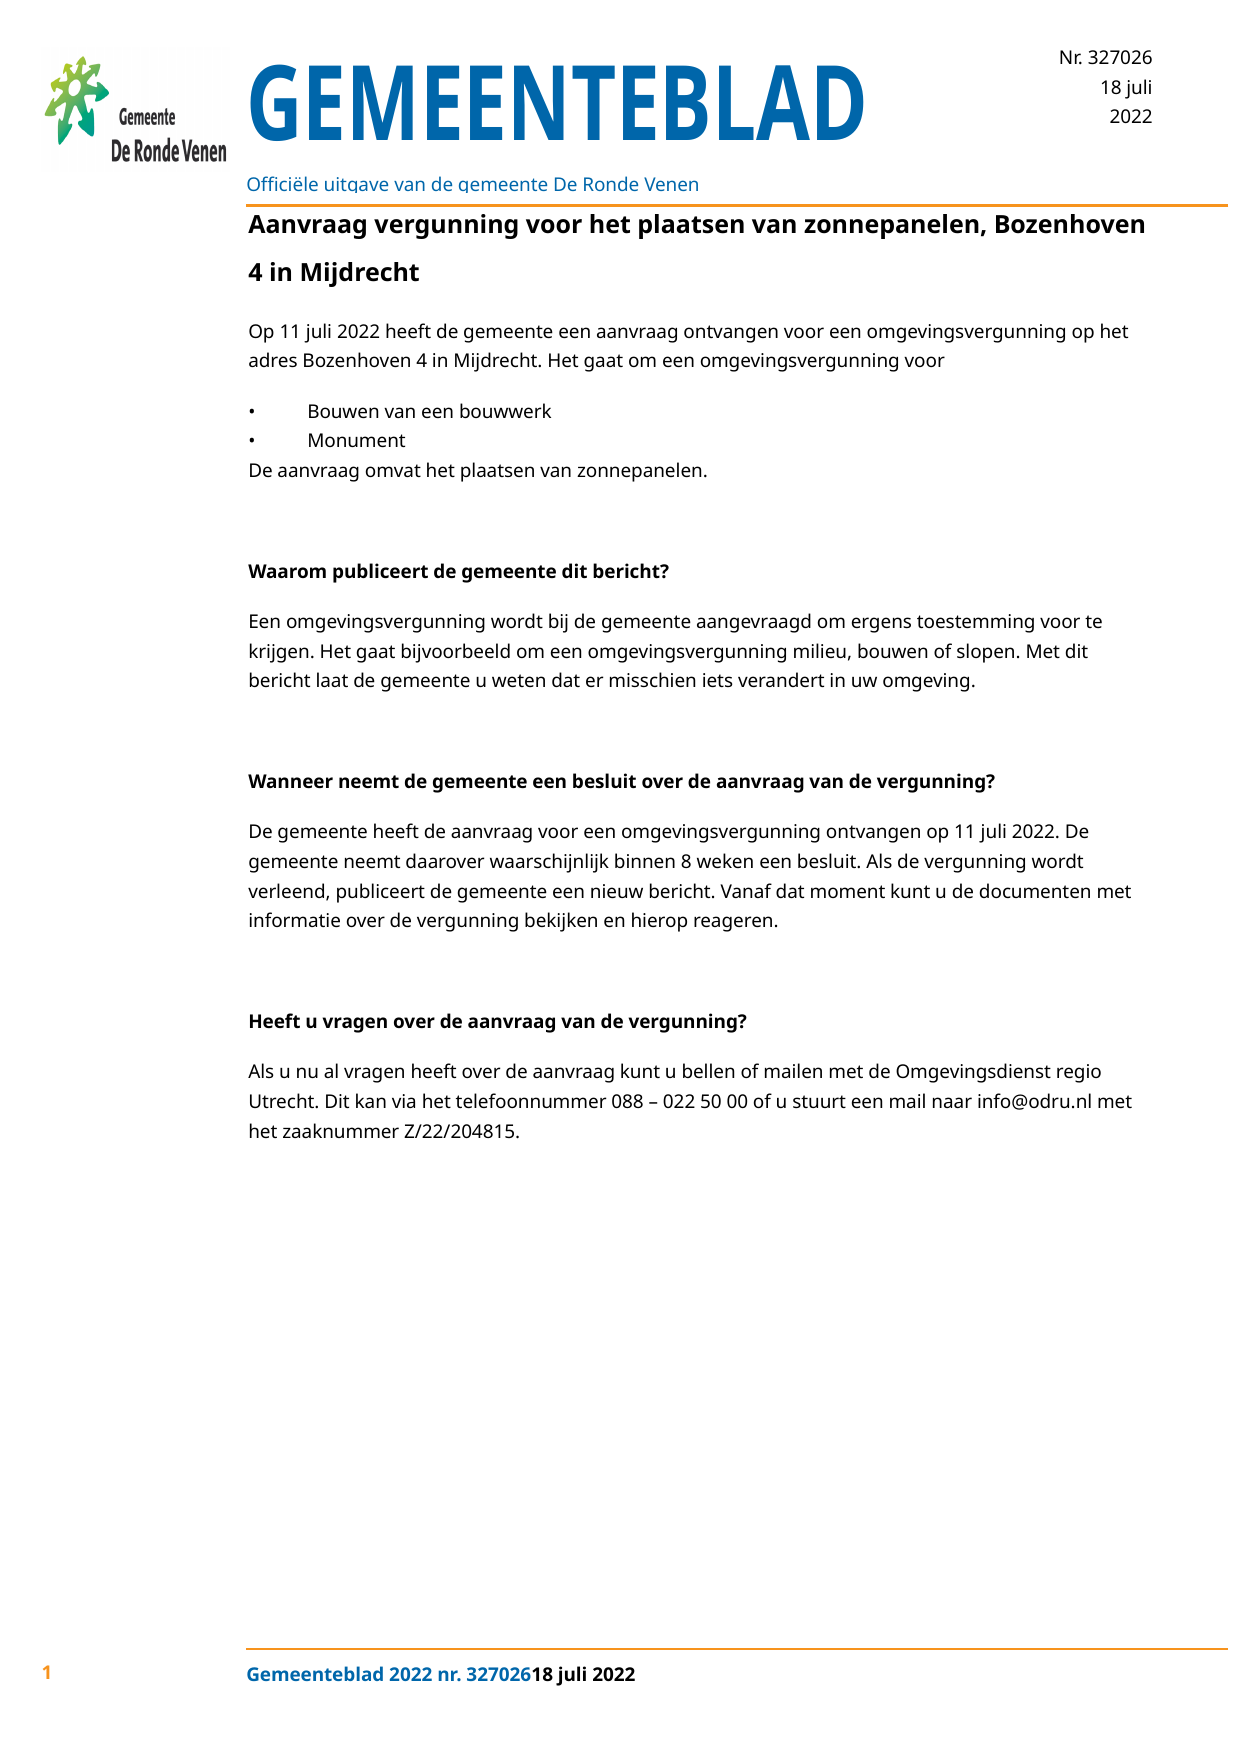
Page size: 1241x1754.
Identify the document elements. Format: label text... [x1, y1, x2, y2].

picture [41, 47, 231, 172]
text Heeft u vragen over de aanvraag van de vergunning? [248, 1008, 1152, 1034]
text Waarom publiceert de gemeente dit bericht? [248, 558, 1152, 584]
list Monument [248, 427, 1152, 453]
text De gemeente heeft de aanvraag voor een omgevingsvergunning ontvangen op 11 juli 2022. De gemeente neemt daarover waarschijnlijk binnen 8 weken een besluit. Als de vergunning wordt verleend, publiceert de gemeente een nieuw bericht. Vanaf dat moment kunt u de documenten met informatie over de vergunning bekijken en hierop reageren. [248, 819, 1152, 933]
text Als u nu al vragen heeft over de aanvraag kunt u bellen of mailen met de Omgevingsdienst regio Utrecht. Dit kan via het telefoonnummer 088 – 022 50 00 of u stuurt een mail naar info@odru.nl met het zaaknummer Z/22/204815. [248, 1059, 1152, 1144]
text De aanvraag omvat het plaatsen van zonnepanelen. [248, 457, 1152, 483]
text Aanvraag vergunning voor het plaatsen van zonnepanelen, Bozenhoven 4 in Mijdrecht [248, 207, 1152, 288]
text Wanneer neemt de gemeente een besluit over de aanvraag van de vergunning? [248, 768, 1152, 794]
text Een omgevingsvergunning wordt bij de gemeente aangevraagd om ergens toestemming voor te krijgen. Het gaat bijvoorbeeld om een omgevingsvergunning milieu, bouwen of slopen. Met dit bericht laat de gemeente u weten dat er misschien iets verandert in uw omgeving. [248, 608, 1152, 693]
list Bouwen van een bouwwerk [248, 398, 1152, 424]
text Op 11 juli 2022 heeft de gemeente een aanvraag ontvangen voor een omgevingsvergunning op het adres Bozenhoven 4 in Mijdrecht. Het gaat om een omgevingsvergunning voor [248, 318, 1152, 373]
